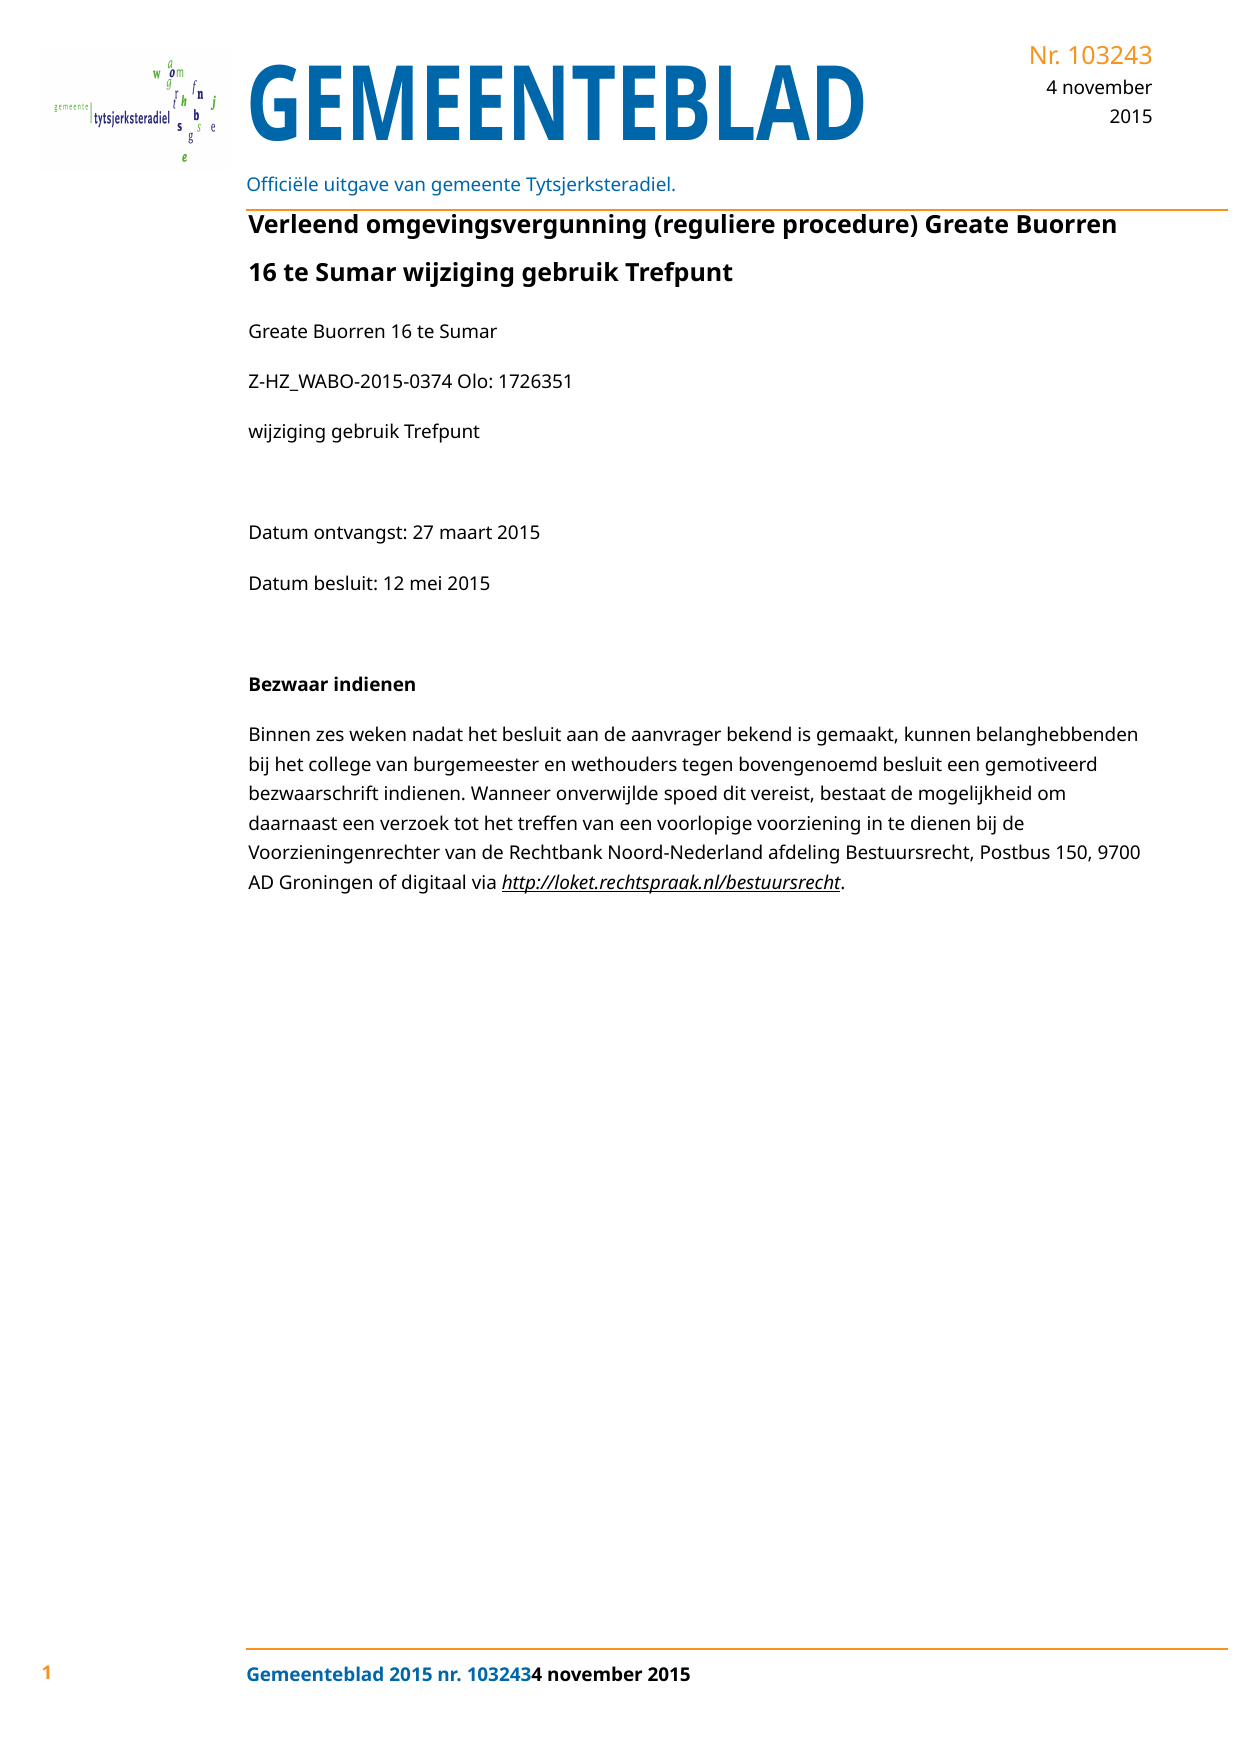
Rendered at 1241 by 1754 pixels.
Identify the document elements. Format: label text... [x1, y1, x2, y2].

text wijziging gebruik Trefpunt [248, 419, 1152, 444]
text Datum ontvangst: 27 maart 2015 [248, 519, 1152, 545]
text Z-HZ_WABO-2015-0374 Olo: 1726351 [248, 368, 1152, 394]
text Bezwaar indienen [248, 671, 1152, 697]
text Binnen zes weken nadat het besluit aan de aanvrager bekend is gemaakt, kunnen belanghebbenden bij het college van burgemeester en wethouders tegen bovengenoemd besluit een gemotiveerd bezwaarschrift indienen. Wanneer onverwijlde spoed dit vereist, bestaat de mogelijkheid om daarnaast een verzoek tot het treffen van een voorlopige voorziening in te dienen bij de Voorzieningenrechter van de Rechtbank Noord-Nederland afdeling Bestuursrecht, Postbus 150, 9700 AD Groningen of digitaal via http://loket.rechtspraak.nl/bestuursrecht. [248, 721, 1152, 895]
text Greate Buorren 16 te Sumar [248, 318, 1152, 344]
picture [41, 47, 231, 172]
text Datum besluit: 12 mei 2015 [248, 570, 1152, 596]
text Verleend omgevingsvergunning (reguliere procedure) Greate Buorren 16 te Sumar wijziging gebruik Trefpunt [248, 211, 1152, 288]
